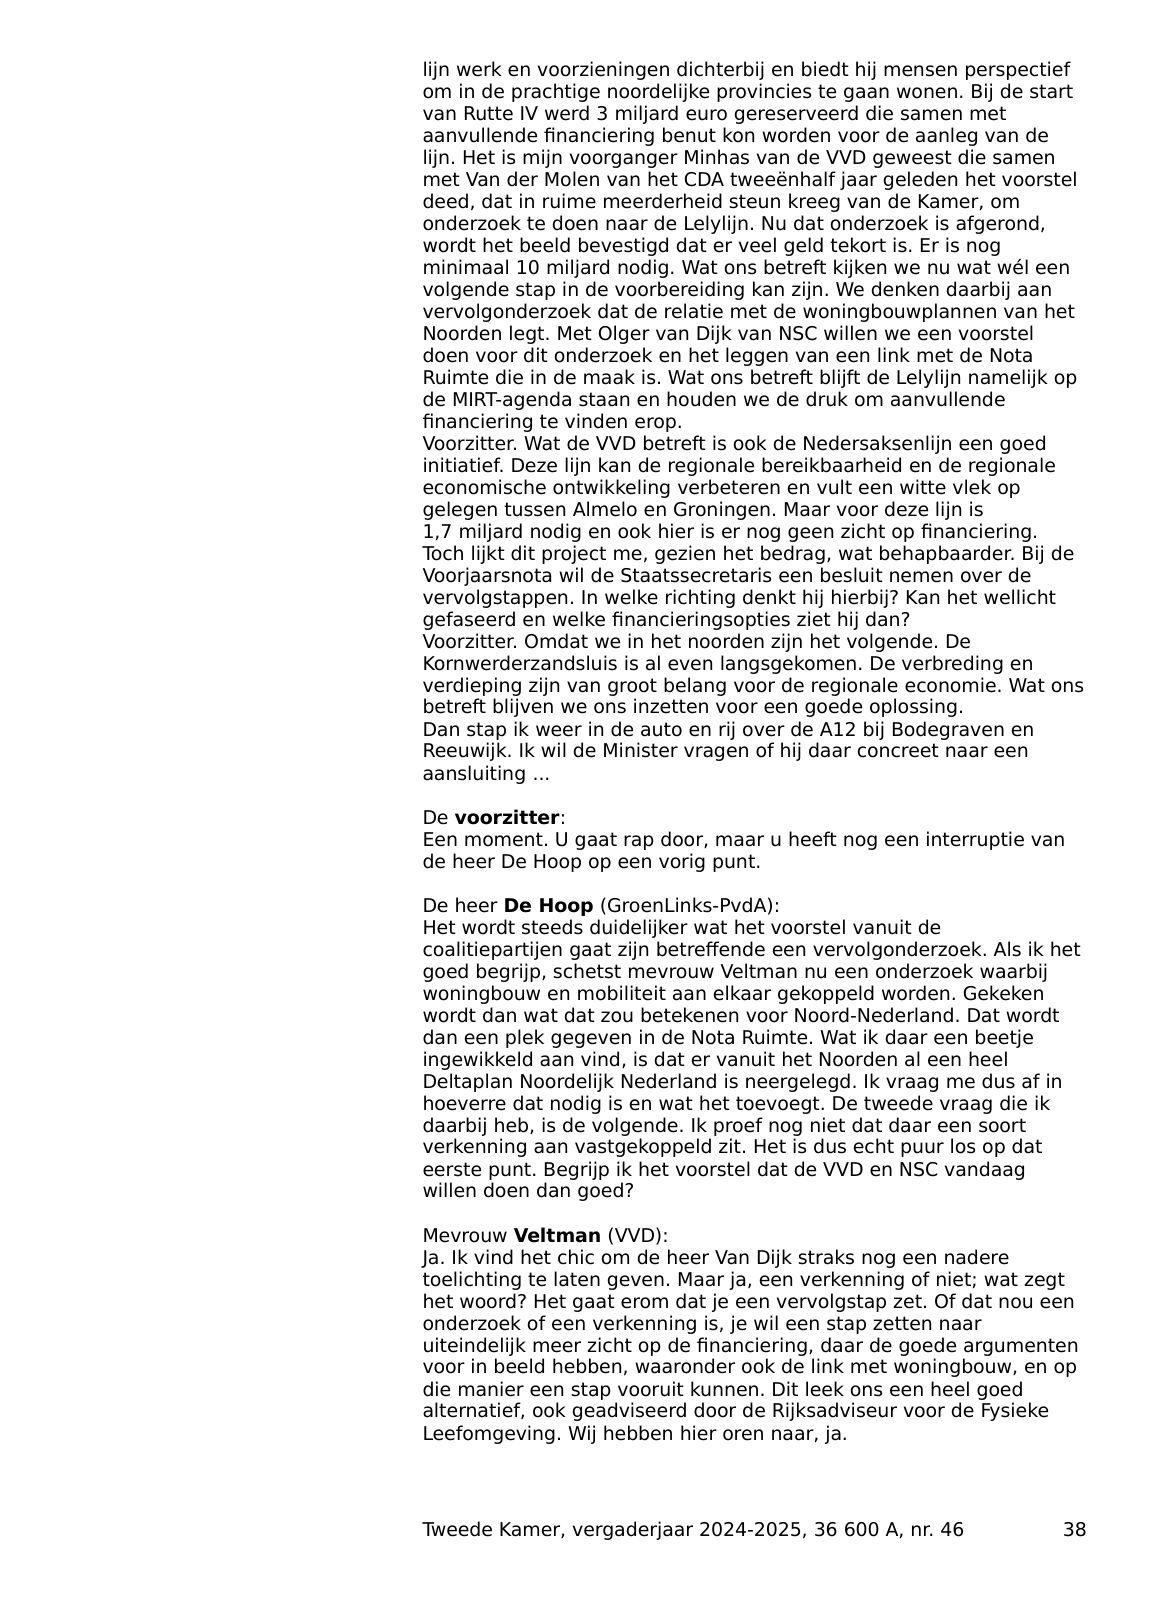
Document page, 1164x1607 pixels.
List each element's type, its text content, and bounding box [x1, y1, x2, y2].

text Een moment. U gaat rap door, maar u heeft nog een interruptie van de heer De Hoop op een vorig punt. [422, 828, 1087, 872]
text Voorzitter. Wat de VVD betreft is ook de Nedersaksenlijn een goed initiatief. Deze lijn kan de regionale bereikbaarheid en de regionale economische ontwikkeling verbeteren en vult een witte vlek op gelegen tussen Almelo en Groningen. Maar voor deze lijn is 1,7 miljard nodig en ook hier is er nog geen zicht op financiering. Toch lijkt dit project me, gezien het bedrag, wat behapbaarder. Bij de Voorjaarsnota wil de Staatssecretaris een besluit nemen over de vervolgstappen. In welke richting denkt hij hierbij? Kan het wellicht gefaseerd en welke financieringsopties ziet hij dan? [422, 433, 1087, 631]
text Voorzitter. Omdat we in het noorden zijn het volgende. De Kornwerderzandsluis is al even langsgekomen. De verbreding en verdieping zijn van groot belang voor de regionale economie. Wat ons betreft blijven we ons inzetten voor een goede oplossing. [422, 631, 1087, 718]
text Mevrouw Veltman (VVD): [422, 1224, 1087, 1247]
text lijn werk en voorzieningen dichterbij en biedt hij mensen perspectief om in de prachtige noordelijke provincies te gaan wonen. Bij de start van Rutte IV werd 3 miljard euro gereserveerd die samen met aanvullende financiering benut kon worden voor de aanleg van de lijn. Het is mijn voorganger Minhas van de VVD geweest die samen met Van der Molen van het CDA tweeënhalf jaar geleden het voorstel deed, dat in ruime meerderheid steun kreeg van de Kamer, om onderzoek te doen naar de Lelylijn. Nu dat onderzoek is afgerond, wordt het beeld bevestigd dat er veel geld tekort is. Er is nog minimaal 10 miljard nodig. Wat ons betreft kijken we nu wat wél een volgende stap in de voorbereiding kan zijn. We denken daarbij aan vervolgonderzoek dat de relatie met de woningbouwplannen van het Noorden legt. Met Olger van Dijk van NSC willen we een voorstel doen voor dit onderzoek en het leggen van een link met de Nota Ruimte die in de maak is. Wat ons betreft blijft de Lelylijn namelijk op de MIRT-agenda staan en houden we de druk om aanvullende financiering te vinden erop. [422, 59, 1087, 433]
text Ja. Ik vind het chic om de heer Van Dijk straks nog een nadere toelichting te laten geven. Maar ja, een verkenning of niet; wat zegt het woord? Het gaat erom dat je een vervolgstap zet. Of dat nou een onderzoek of een verkenning is, je wil een stap zetten naar uiteindelijk meer zicht op de financiering, daar de goede argumenten voor in beeld hebben, waaronder ook de link met woningbouw, en op die manier een stap vooruit kunnen. Dit leek ons een heel goed alternatief, ook geadviseerd door de Rijksadviseur voor de Fysieke Leefomgeving. Wij hebben hier oren naar, ja. [422, 1247, 1087, 1444]
text De heer De Hoop (GroenLinks-PvdA): [422, 895, 1087, 917]
text De voorzitter: [422, 807, 1087, 828]
text Dan stap ik weer in de auto en rij over de A12 bij Bodegraven en Reeuwijk. Ik wil de Minister vragen of hij daar concreet naar een aansluiting ... [422, 718, 1087, 784]
text Het wordt steeds duidelijker wat het voorstel vanuit de coalitiepartijen gaat zijn betreffende een vervolgonderzoek. Als ik het goed begrijp, schetst mevrouw Veltman nu een onderzoek waarbij woningbouw en mobiliteit aan elkaar gekoppeld worden. Gekeken wordt dan wat dat zou betekenen voor Noord-Nederland. Dat wordt dan een plek gegeven in de Nota Ruimte. Wat ik daar een beetje ingewikkeld aan vind, is dat er vanuit het Noorden al een heel Deltaplan Noordelijk Nederland is neergelegd. Ik vraag me dus af in hoeverre dat nodig is en wat het toevoegt. De tweede vraag die ik daarbij heb, is de volgende. Ik proef nog niet dat daar een soort verkenning aan vastgekoppeld zit. Het is dus echt puur los op dat eerste punt. Begrijp ik het voorstel dat de VVD en NSC vandaag willen doen dan goed? [422, 917, 1087, 1202]
